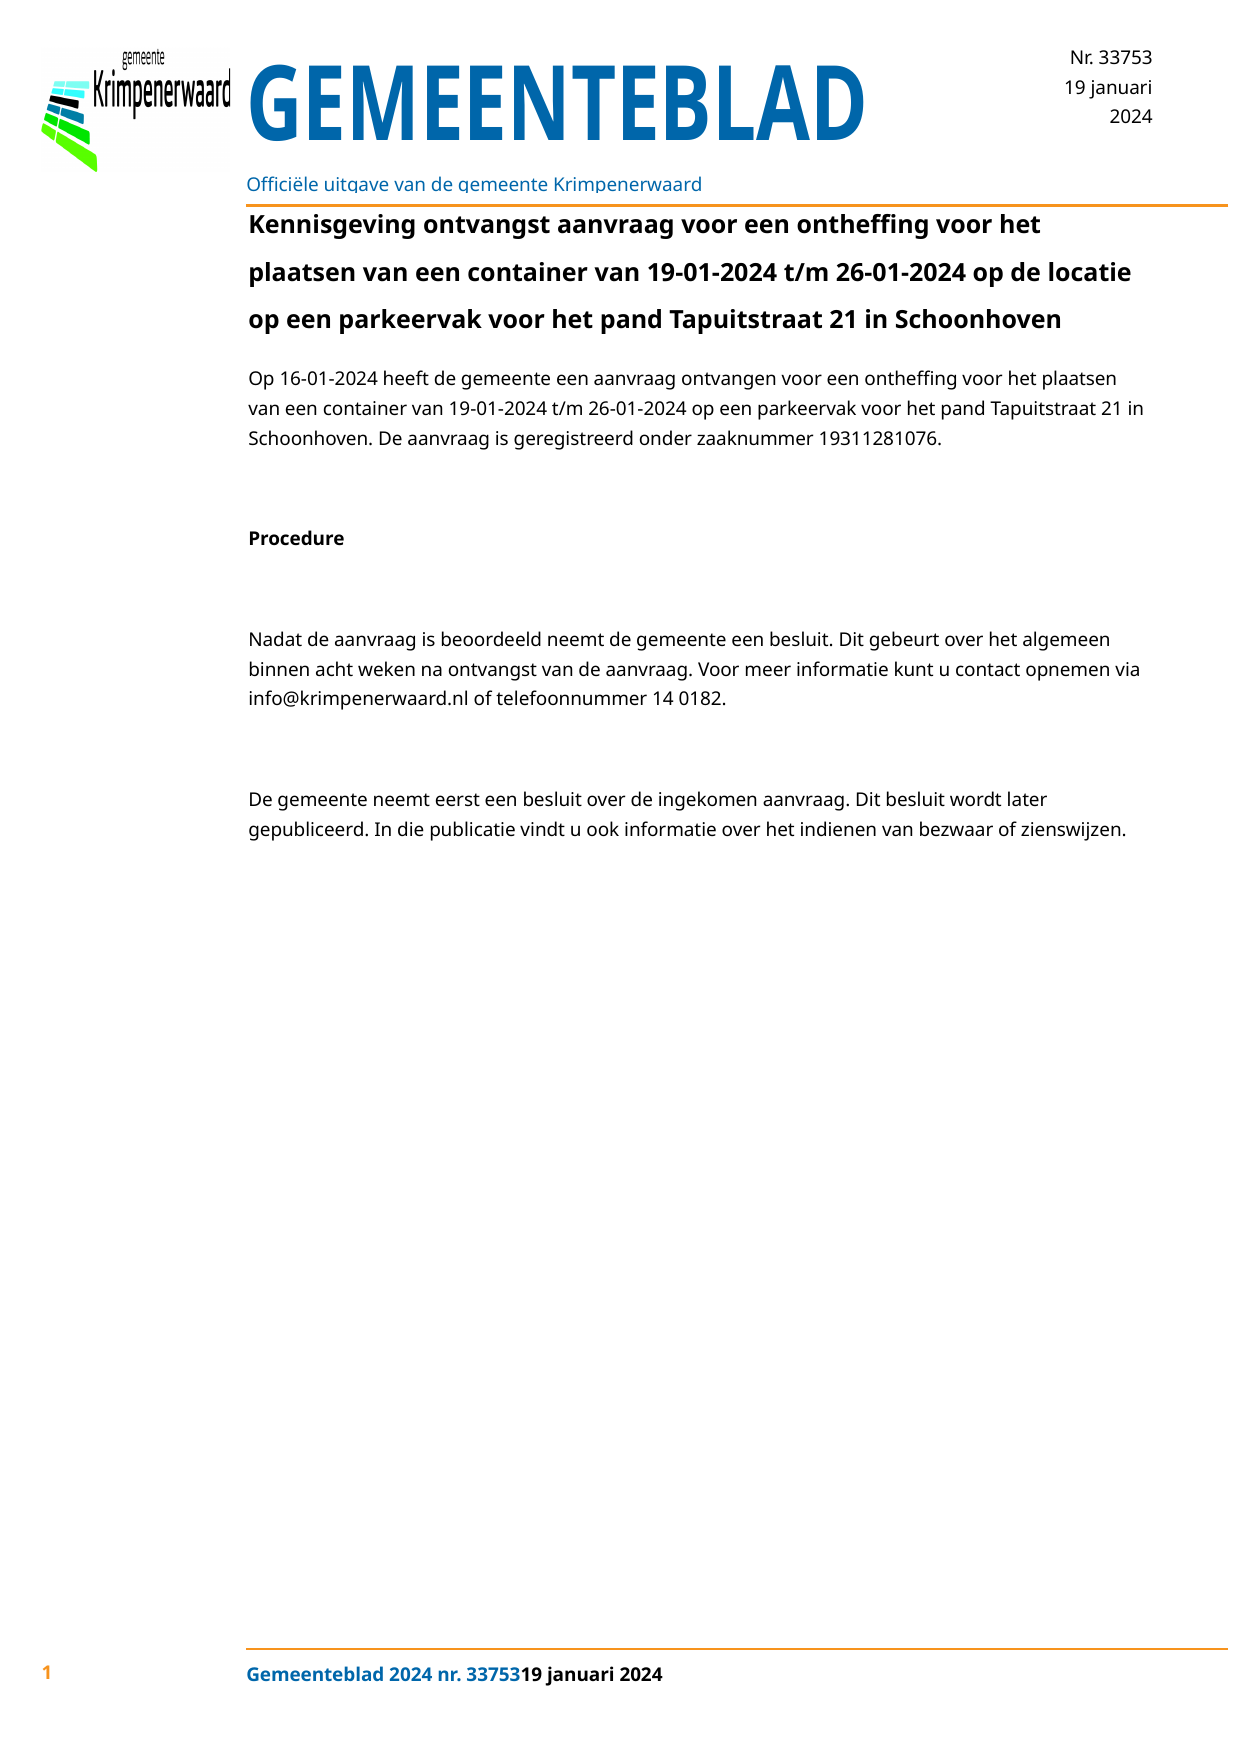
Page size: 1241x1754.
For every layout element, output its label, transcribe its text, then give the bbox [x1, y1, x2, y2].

text Procedure [248, 526, 1152, 551]
text Kennisgeving ontvangst aanvraag voor een ontheffing voor het plaatsen van een container van 19-01-2024 t/m 26-01-2024 op de locatie op een parkeervak voor het pand Tapuitstraat 21 in Schoonhoven [248, 207, 1152, 336]
text Op 16-01-2024 heeft de gemeente een aanvraag ontvangen voor een ontheffing voor het plaatsen van een container van 19-01-2024 t/m 26-01-2024 op een parkeervak voor het pand Tapuitstraat 21 in Schoonhoven. De aanvraag is geregistreerd onder zaaknummer 19311281076. [248, 366, 1152, 450]
picture [41, 47, 231, 172]
text Nadat de aanvraag is beoordeeld neemt de gemeente een besluit. Dit gebeurt over het algemeen binnen acht weken na ontvangst van de aanvraag. Voor meer informatie kunt u contact opnemen via info@krimpenerwaard.nl of telefoonnummer 14 0182. [248, 626, 1152, 711]
text De gemeente neemt eerst een besluit over de ingekomen aanvraag. Dit besluit wordt later gepubliceerd. In die publicatie vindt u ook informatie over het indienen van bezwaar of zienswijzen. [248, 786, 1152, 842]
